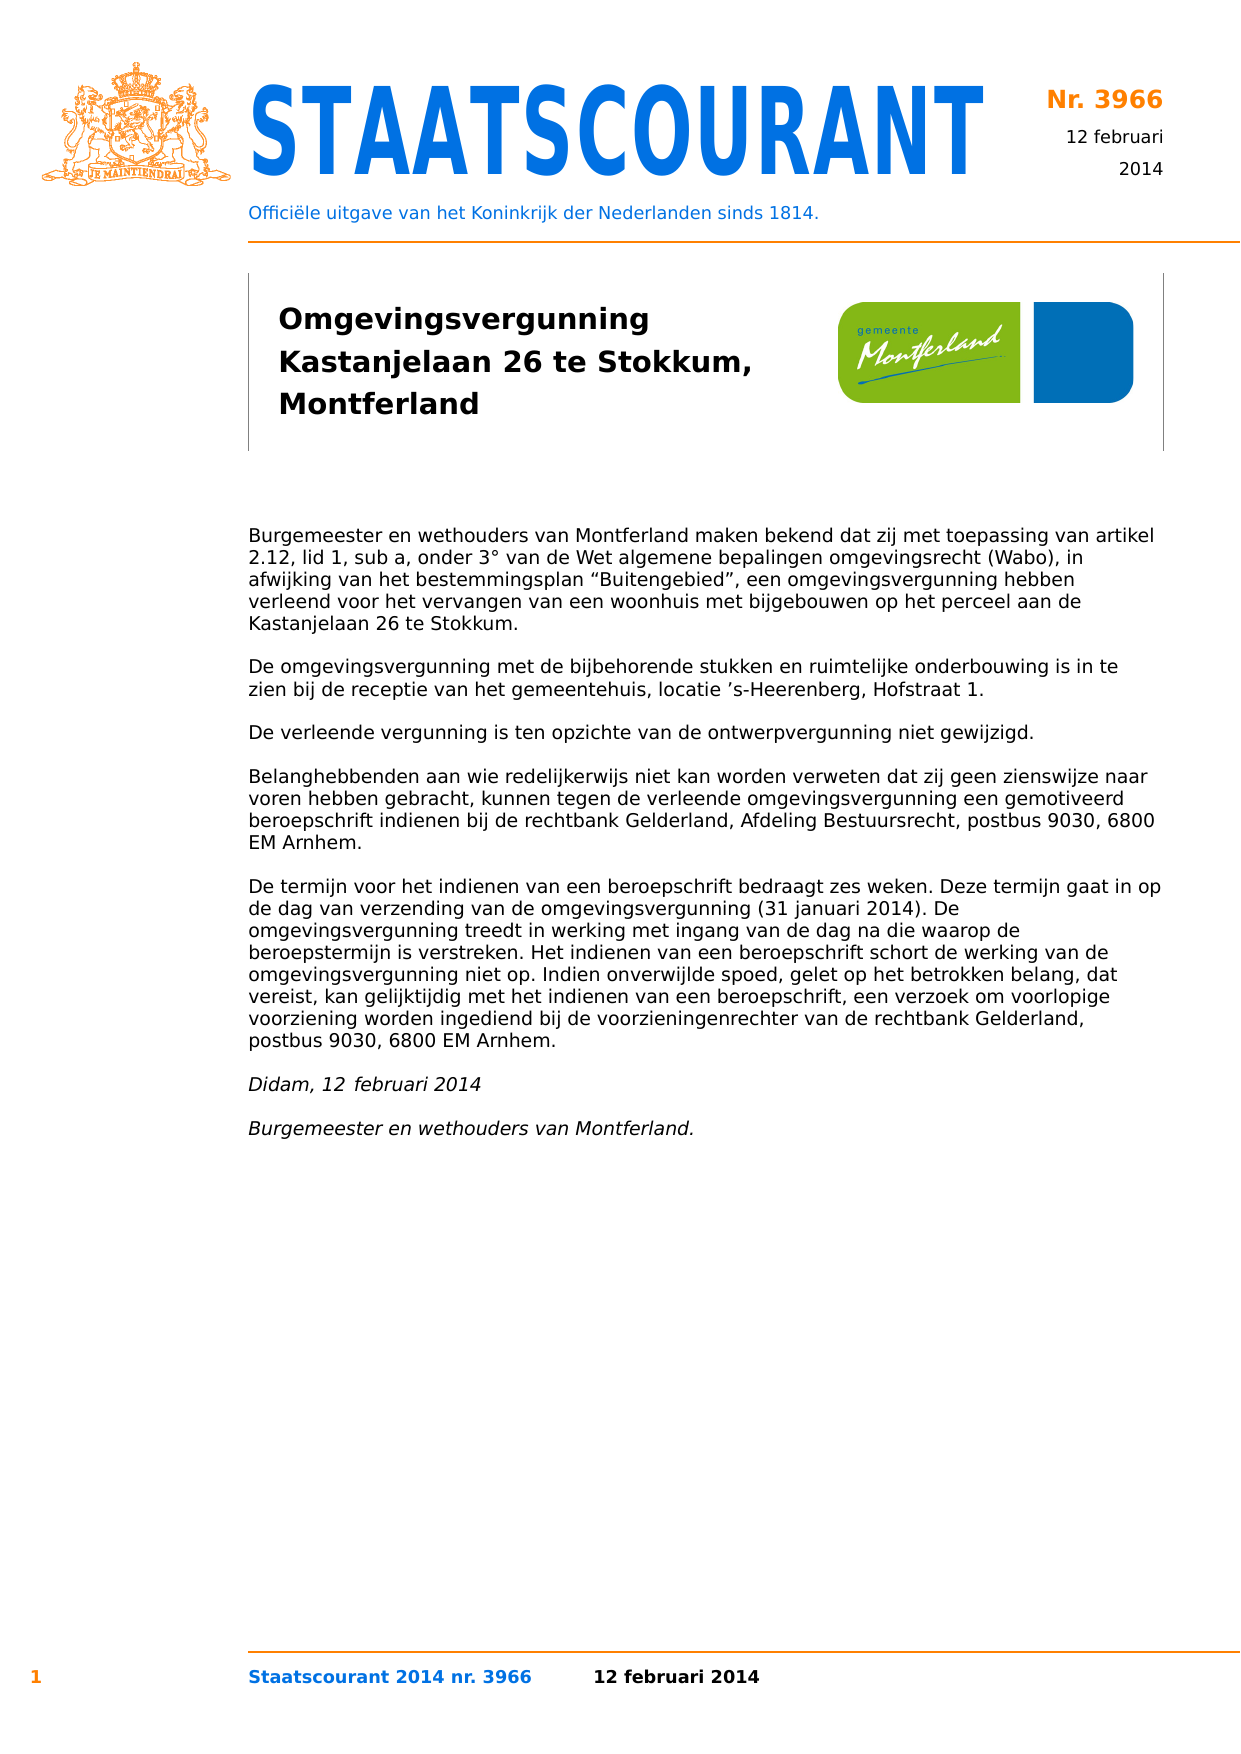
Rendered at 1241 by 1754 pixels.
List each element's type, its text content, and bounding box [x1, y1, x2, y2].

table_cell 2014 [998, 153, 1240, 203]
text De omgevingsvergunning met de bijbehorende stukken en ruimtelijke onderbouwing is in te zien bij de receptie van het gemeentehuis, locatie ’s-Heerenberg, Hofstraat 1. [248, 656, 1163, 700]
text Burgemeester en wethouders van Montferland. [248, 1117, 1163, 1139]
picture [41, 62, 231, 186]
table_header [25, 62, 248, 241]
picture [838, 302, 1134, 403]
table_cell Officiële uitgave van het Koninkrijk der Nederlanden sinds 1814. [248, 203, 1240, 241]
text Didam, 12 februari 2014 [248, 1074, 1163, 1096]
subtitle Omgevingsvergunning Kastanjelaan 26 te Stokkum, Montferland [249, 273, 1163, 451]
text Belanghebbenden aan wie redelijkerwijs niet kan worden verweten dat zij geen zienswijze naar voren hebben gebracht, kunnen tegen de verleende omgevingsvergunning een gemotiveerd beroepschrift indienen bij de rechtbank Gelderland, Afdeling Bestuursrecht, postbus 9030, 6800 EM Arnhem. [248, 766, 1163, 854]
text De verleende vergunning is ten opzichte van de ontwerpvergunning niet gewijzigd. [248, 722, 1163, 744]
text Burgemeester en wethouders van Montferland maken bekend dat zij met toepassing van artikel 2.12, lid 1, sub a, onder 3° van de Wet algemene bepalingen omgevingsrecht (Wabo), in afwijking van het bestemmingsplan “Buitengebied”, een omgevingsvergunning hebben verleend voor het vervangen van een woonhuis met bijgebouwen op het perceel aan de Kastanjelaan 26 te Stokkum. [248, 525, 1163, 634]
table_header Nr. 3966 [998, 62, 1240, 121]
table_cell 12 februari [998, 121, 1240, 153]
table_header STAATSCOURANT [248, 62, 998, 203]
text De termijn voor het indienen van een beroepschrift bedraagt zes weken. Deze termijn gaat in op de dag van verzending van de omgevingsvergunning (31 januari 2014). De omgevingsvergunning treedt in werking met ingang van de dag na die waarop de beroepstermijn is verstreken. Het indienen van een beroepschrift schort de werking van de omgevingsvergunning niet op. Indien onverwijlde spoed, gelet op het betrokken belang, dat vereist, kan gelijktijdig met het indienen van een beroepschrift, een verzoek om voorlopige voorziening worden ingediend bij de voorzieningenrechter van de rechtbank Gelderland, postbus 9030, 6800 EM Arnhem. [248, 876, 1163, 1052]
